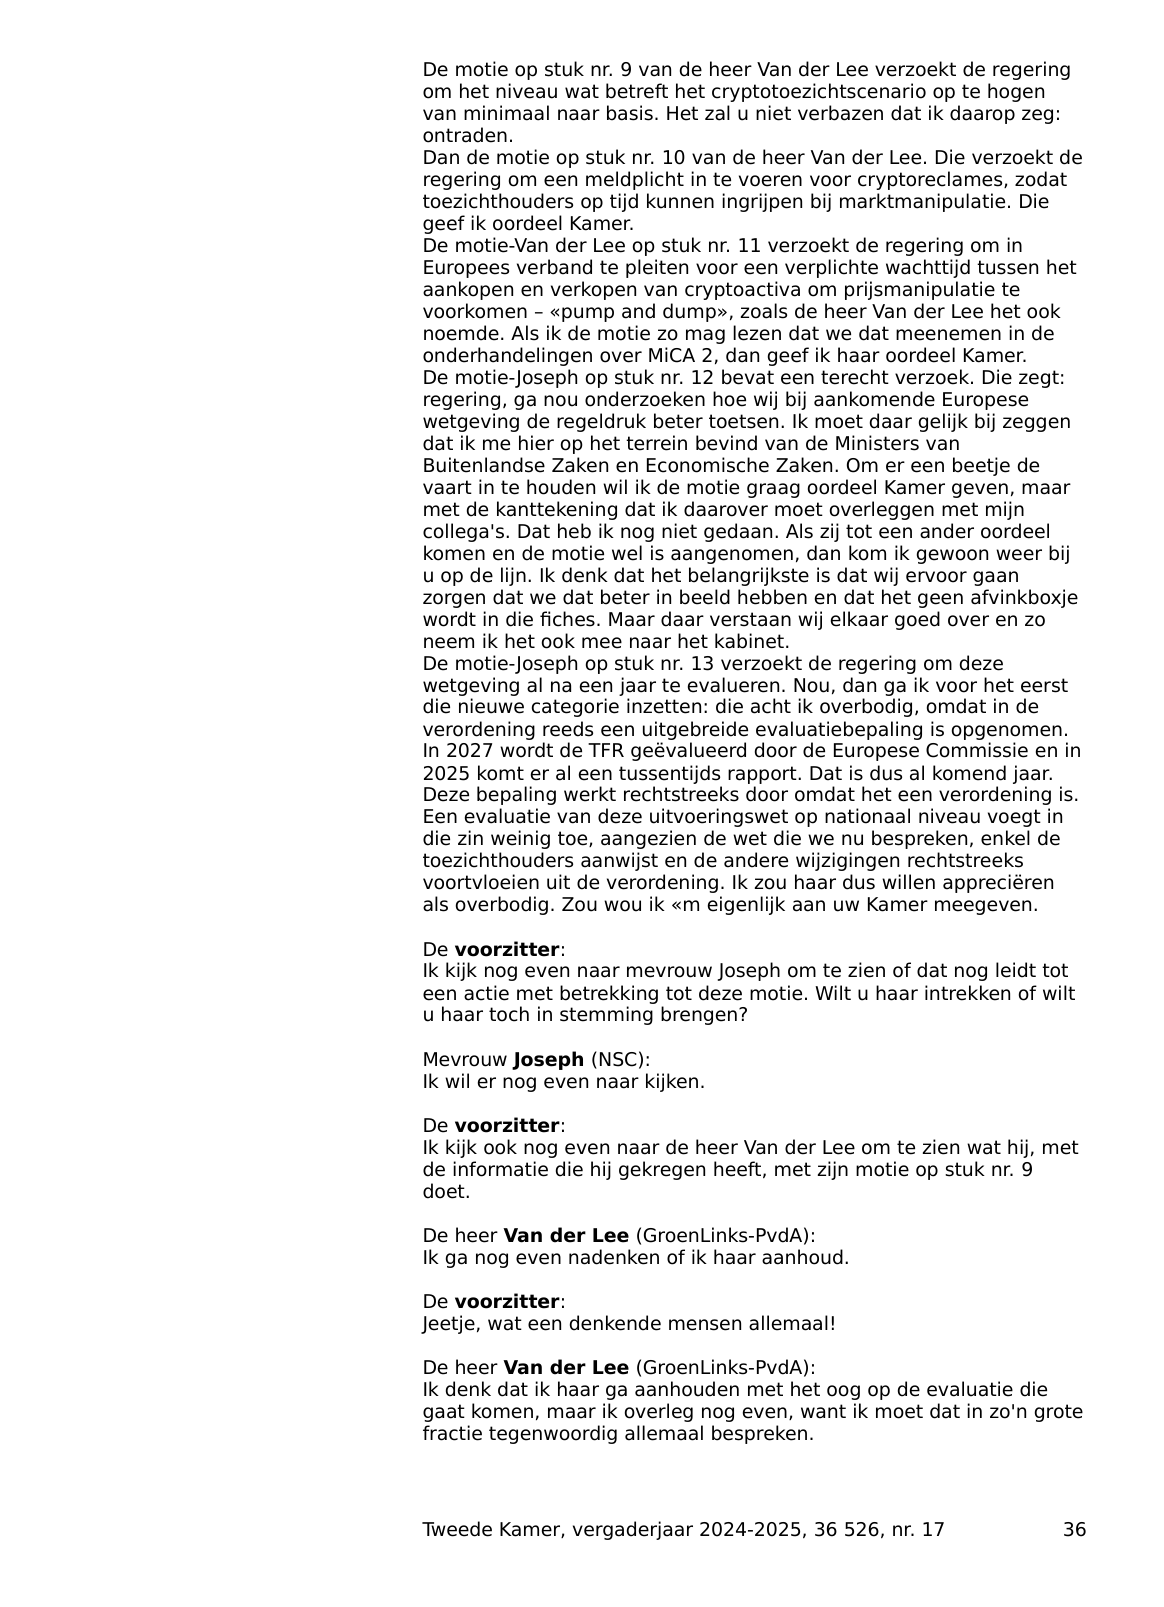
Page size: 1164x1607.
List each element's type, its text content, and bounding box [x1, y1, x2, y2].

text Dan de motie op stuk nr. 10 van de heer Van der Lee. Die verzoekt de regering om een meldplicht in te voeren voor cryptoreclames, zodat toezichthouders op tijd kunnen ingrijpen bij marktmanipulatie. Die geef ik oordeel Kamer. [422, 147, 1087, 235]
text De motie op stuk nr. 9 van de heer Van der Lee verzoekt de regering om het niveau wat betreft het cryptotoezichtscenario op te hogen van minimaal naar basis. Het zal u niet verbazen dat ik daarop zeg: ontraden. [422, 59, 1087, 147]
text Jeetje, wat een denkende mensen allemaal! [422, 1313, 1087, 1335]
text De motie-Van der Lee op stuk nr. 11 verzoekt de regering om in Europees verband te pleiten voor een verplichte wachttijd tussen het aankopen en verkopen van cryptoactiva om prijsmanipulatie te voorkomen – «pump and dump», zoals de heer Van der Lee het ook noemde. Als ik de motie zo mag lezen dat we dat meenemen in de onderhandelingen over MiCA 2, dan geef ik haar oordeel Kamer. [422, 235, 1087, 367]
text De motie-Joseph op stuk nr. 13 verzoekt de regering om deze wetgeving al na een jaar te evalueren. Nou, dan ga ik voor het eerst die nieuwe categorie inzetten: die acht ik overbodig, omdat in de verordening reeds een uitgebreide evaluatiebepaling is opgenomen. In 2027 wordt de TFR geëvalueerd door de Europese Commissie en in 2025 komt er al een tussentijds rapport. Dat is dus al komend jaar. Deze bepaling werkt rechtstreeks door omdat het een verordening is. Een evaluatie van deze uitvoeringswet op nationaal niveau voegt in die zin weinig toe, aangezien de wet die we nu bespreken, enkel de toezichthouders aanwijst en de andere wijzigingen rechtstreeks voortvloeien uit de verordening. Ik zou haar dus willen appreciëren als overbodig. Zou wou ik «m eigenlijk aan uw Kamer meegeven. [422, 652, 1087, 916]
text Mevrouw Joseph (NSC): [422, 1048, 1087, 1071]
text De voorzitter: [422, 1115, 1087, 1137]
text Ik kijk ook nog even naar de heer Van der Lee om te zien wat hij, met de informatie die hij gekregen heeft, met zijn motie op stuk nr. 9 doet. [422, 1137, 1087, 1203]
text De voorzitter: [422, 1291, 1087, 1313]
text De heer Van der Lee (GroenLinks-PvdA): [422, 1357, 1087, 1379]
text Ik wil er nog even naar kijken. [422, 1071, 1087, 1092]
text De motie-Joseph op stuk nr. 12 bevat een terecht verzoek. Die zegt: regering, ga nou onderzoeken hoe wij bij aankomende Europese wetgeving de regeldruk beter toetsen. Ik moet daar gelijk bij zeggen dat ik me hier op het terrein bevind van de Ministers van Buitenlandse Zaken en Economische Zaken. Om er een beetje de vaart in te houden wil ik de motie graag oordeel Kamer geven, maar met de kanttekening dat ik daarover moet overleggen met mijn collega's. Dat heb ik nog niet gedaan. Als zij tot een ander oordeel komen en de motie wel is aangenomen, dan kom ik gewoon weer bij u op de lijn. Ik denk dat het belangrijkste is dat wij ervoor gaan zorgen dat we dat beter in beeld hebben en dat het geen afvinkboxje wordt in die fiches. Maar daar verstaan wij elkaar goed over en zo neem ik het ook mee naar het kabinet. [422, 367, 1087, 652]
text Ik denk dat ik haar ga aanhouden met het oog op de evaluatie die gaat komen, maar ik overleg nog even, want ik moet dat in zo'n grote fractie tegenwoordig allemaal bespreken. [422, 1379, 1087, 1445]
text Ik kijk nog even naar mevrouw Joseph om te zien of dat nog leidt tot een actie met betrekking tot deze motie. Wilt u haar intrekken of wilt u haar toch in stemming brengen? [422, 960, 1087, 1026]
text De heer Van der Lee (GroenLinks-PvdA): [422, 1225, 1087, 1247]
text Ik ga nog even nadenken of ik haar aanhoud. [422, 1247, 1087, 1269]
text De voorzitter: [422, 938, 1087, 960]
